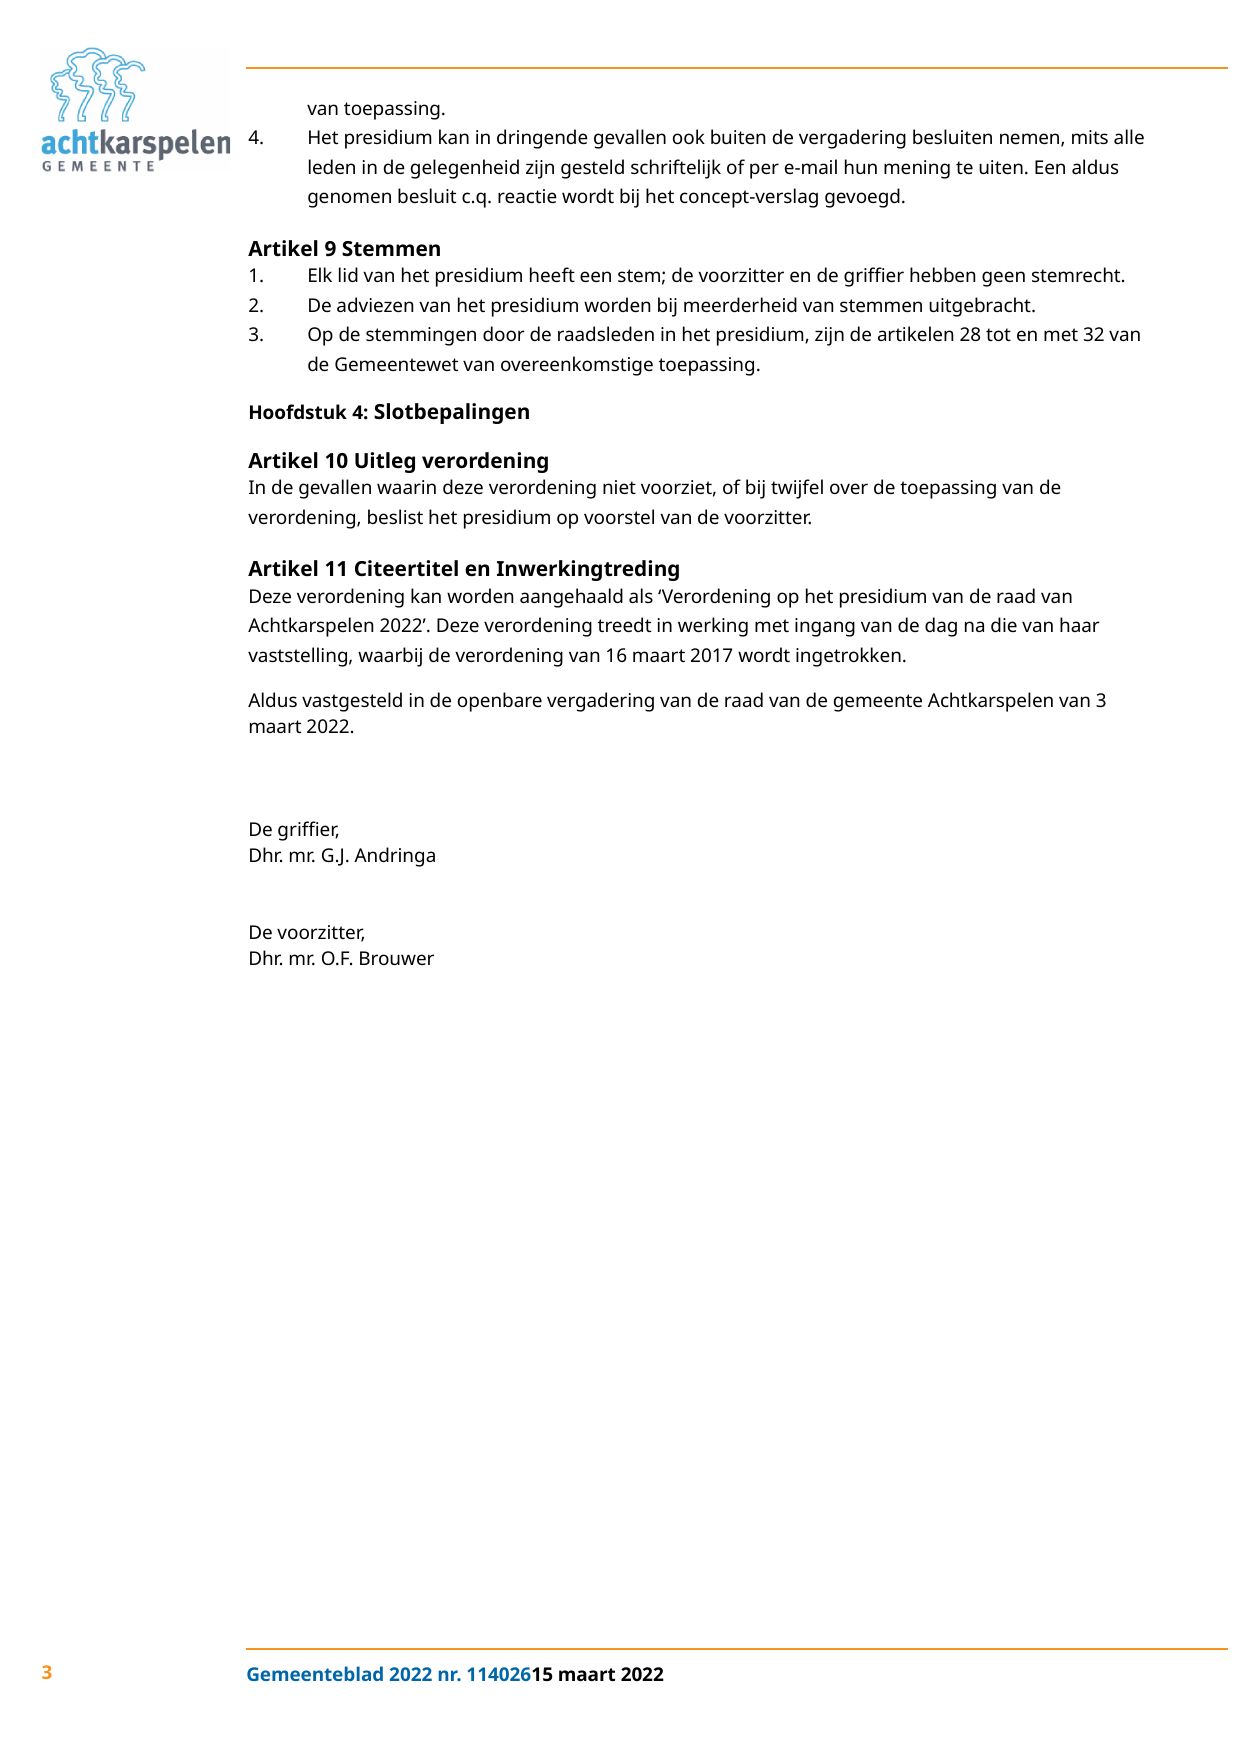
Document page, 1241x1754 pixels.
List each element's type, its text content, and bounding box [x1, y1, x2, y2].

list van toepassing. [248, 95, 1152, 121]
text Dhr. mr. G.J. Andringa [248, 842, 1152, 868]
list Het presidium kan in dringende gevallen ook buiten de vergadering besluiten nemen, mits alle leden in de gelegenheid zijn gesteld schriftelijk of per e-mail hun mening te uiten. Een aldus genomen besluit c.q. reactie wordt bij het concept-verslag gevoegd. [248, 124, 1152, 209]
text Deze verordening kan worden aangehaald als ‘Verordening op het presidium van de raad van Achtkarspelen 2022’. Deze verordening treedt in werking met ingang van de dag na die van haar vaststelling, waarbij de verordening van 16 maart 2017 wordt ingetrokken. [248, 583, 1152, 668]
text De griffier, [248, 816, 1152, 842]
text Dhr. mr. O.F. Brouwer [248, 945, 1152, 971]
text Aldus vastgesteld in de openbare vergadering van de raad van de gemeente Achtkarspelen van 3 maart 2022. [248, 688, 1152, 739]
text De voorzitter, [248, 919, 1152, 945]
list Op de stemmingen door de raadsleden in het presidium, zijn de artikelen 28 tot en met 32 van de Gemeentewet van overeenkomstige toepassing. [248, 322, 1152, 377]
text Artikel 10 Uitleg verordening [248, 446, 1152, 474]
picture [41, 47, 231, 172]
list De adviezen van het presidium worden bij meerderheid van stemmen uitgebracht. [248, 292, 1152, 318]
text Artikel 11 Citeertitel en Inwerkingtreding [248, 554, 1152, 583]
list Elk lid van het presidium heeft een stem; de voorzitter en de griffier hebben geen stemrecht. [248, 262, 1152, 288]
text Artikel 9 Stemmen [248, 234, 1152, 262]
text Hoofdstuk 4: Slotbepalingen [248, 397, 1152, 425]
text In de gevallen waarin deze verordening niet voorziet, of bij twijfel over de toepassing van de verordening, beslist het presidium op voorstel van de voorzitter. [248, 474, 1152, 530]
